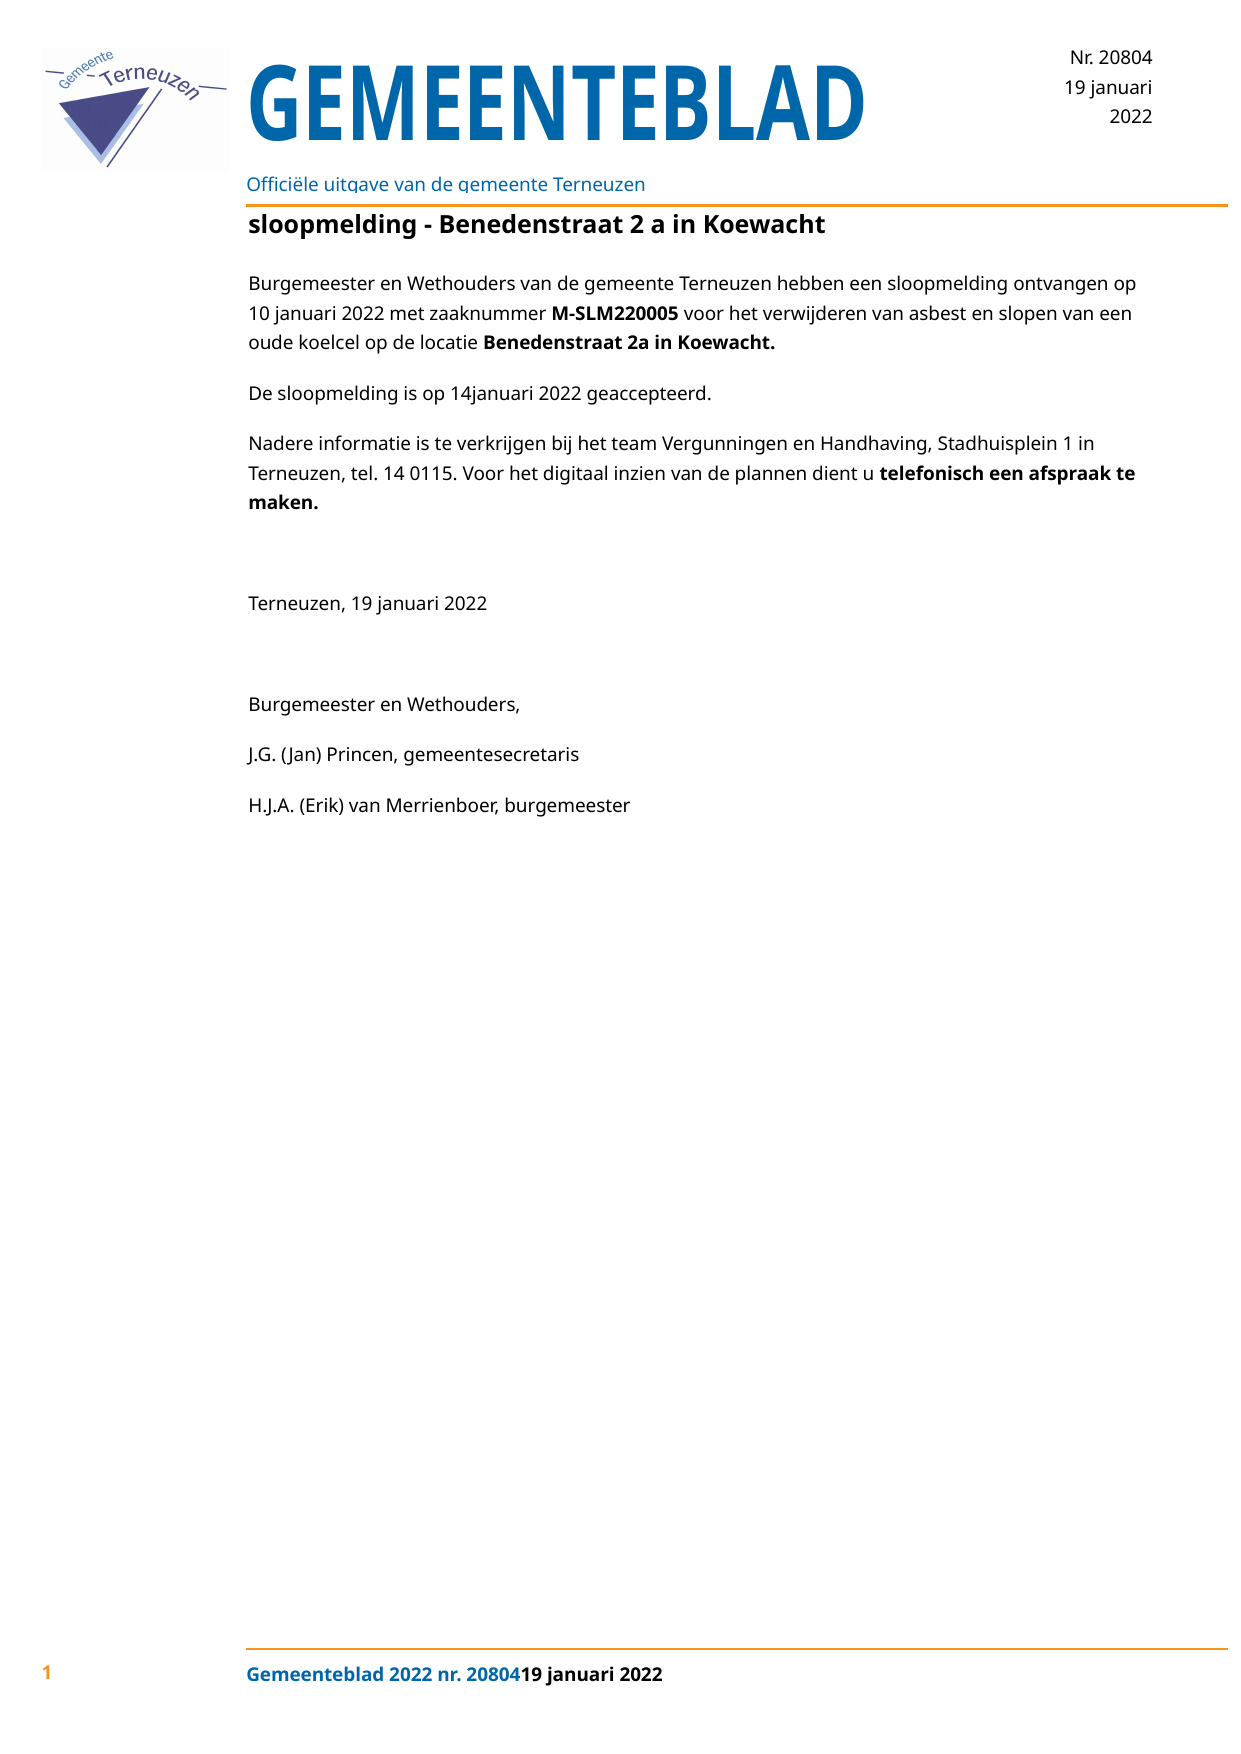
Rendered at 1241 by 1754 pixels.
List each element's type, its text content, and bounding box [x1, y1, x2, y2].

text Burgemeester en Wethouders van de gemeente Terneuzen hebben een sloopmelding ontvangen op 10 januari 2022 met zaaknummer M-SLM220005 voor het verwijderen van asbest en slopen van een oude koelcel op de locatie Benedenstraat 2a in Koewacht. [248, 270, 1152, 355]
picture [41, 47, 231, 172]
text Burgemeester en Wethouders, [248, 691, 1152, 717]
text De sloopmelding is op 14januari 2022 geaccepteerd. [248, 380, 1152, 406]
text J.G. (Jan) Princen, gemeentesecretaris [248, 742, 1152, 767]
text sloopmelding - Benedenstraat 2 a in Koewacht [248, 207, 1152, 241]
text H.J.A. (Erik) van Merrienboer, burgemeester [248, 792, 1152, 818]
text Nadere informatie is te verkrijgen bij het team Vergunningen en Handhaving, Stadhuisplein 1 in Terneuzen, tel. 14 0115. Voor het digitaal inzien van de plannen dient u telefonisch een afspraak te maken. [248, 430, 1152, 515]
text Terneuzen, 19 januari 2022 [248, 590, 1152, 616]
